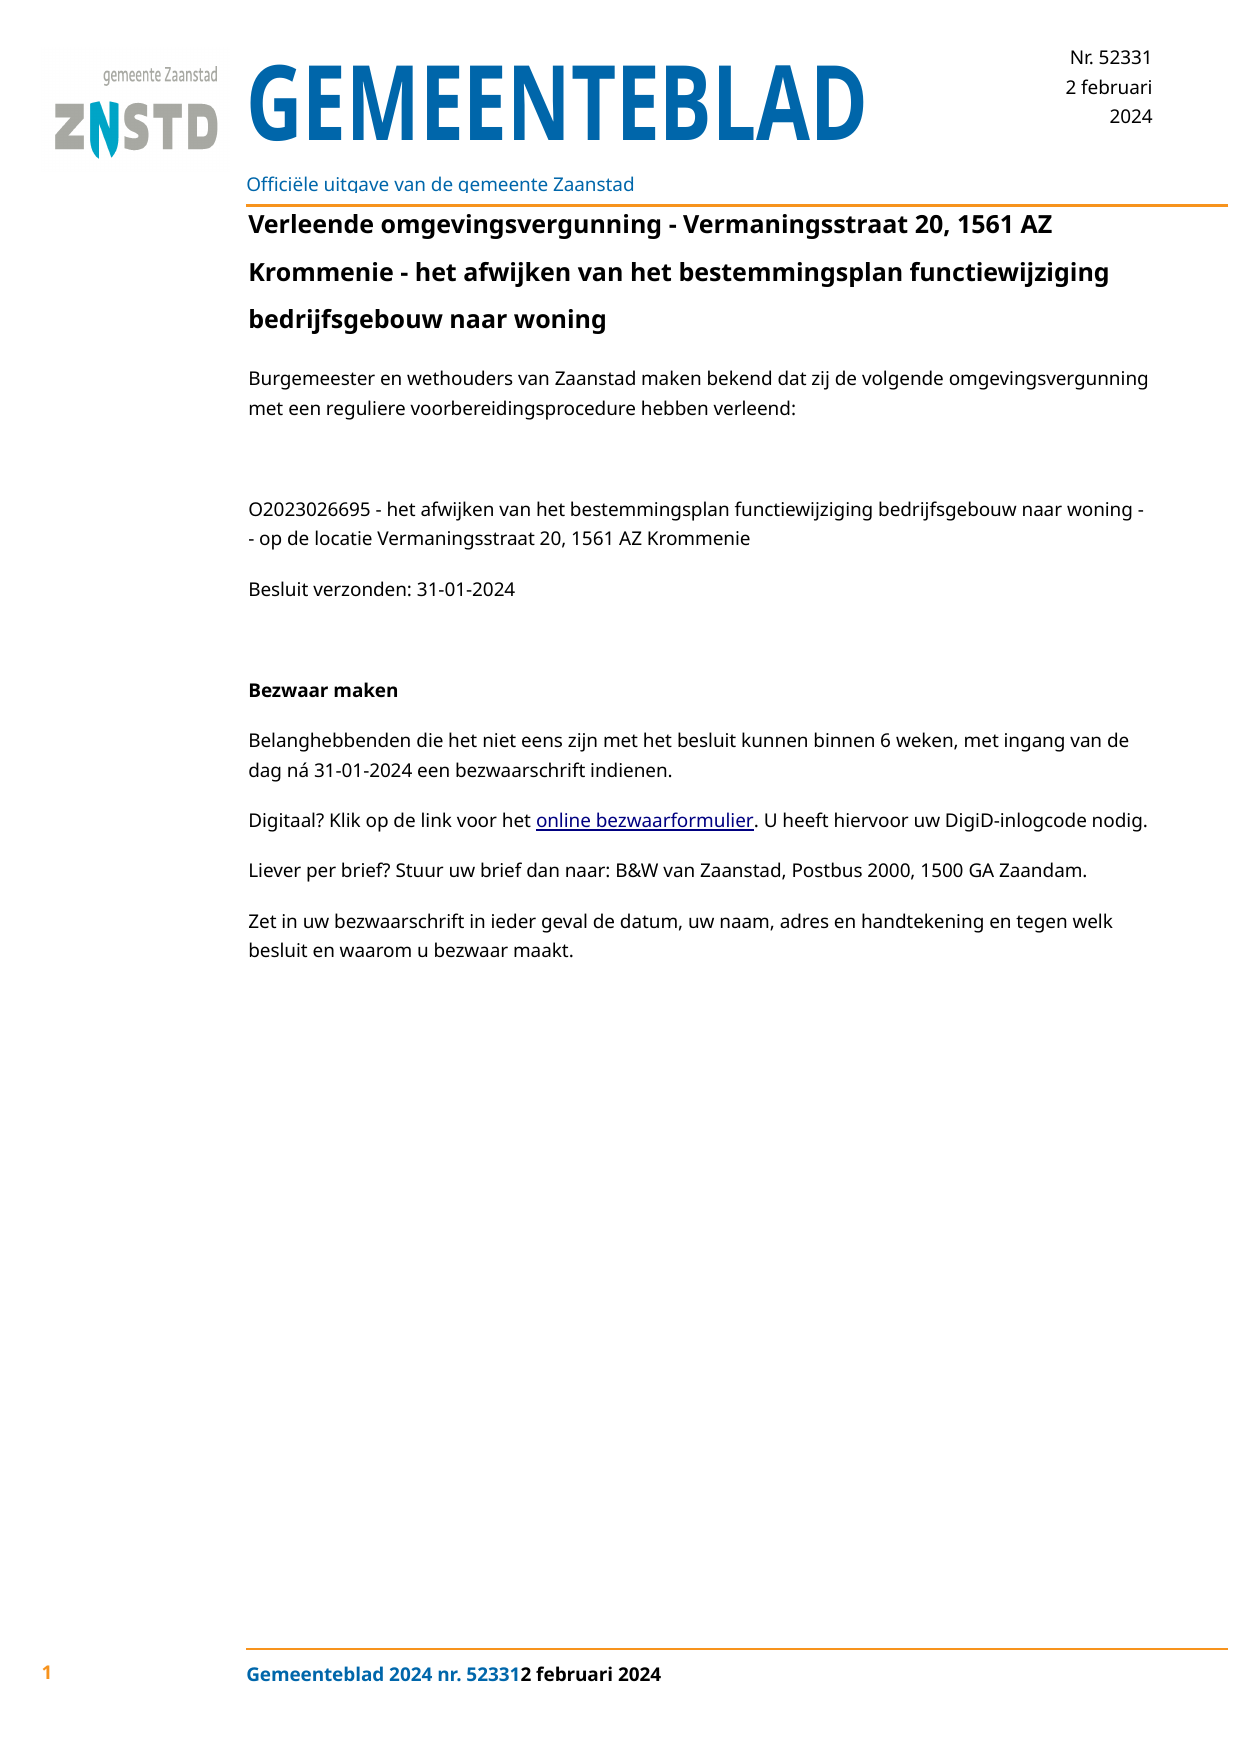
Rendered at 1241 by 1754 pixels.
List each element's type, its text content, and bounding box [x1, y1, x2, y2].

text O2023026695 - het afwijken van het bestemmingsplan functiewijziging bedrijfsgebouw naar woning - - op de locatie Vermaningsstraat 20, 1561 AZ Krommenie [248, 496, 1152, 551]
text Besluit verzonden: 31-01-2024 [248, 576, 1152, 602]
text Digitaal? Klik op de link voor het online bezwaarformulier. U heeft hiervoor uw DigiD-inlogcode nodig. [248, 807, 1152, 833]
picture [41, 47, 231, 172]
text Belanghebbenden die het niet eens zijn met het besluit kunnen binnen 6 weken, met ingang van de dag ná 31-01-2024 een bezwaarschrift indienen. [248, 727, 1152, 782]
text Bezwaar maken [248, 677, 1152, 702]
text Liever per brief? Stuur uw brief dan naar: B&W van Zaanstad, Postbus 2000, 1500 GA Zaandam. [248, 858, 1152, 883]
text Burgemeester en wethouders van Zaanstad maken bekend dat zij de volgende omgevingsvergunning met een reguliere voorbereidingsprocedure hebben verleend: [248, 366, 1152, 421]
text Verleende omgevingsvergunning - Vermaningsstraat 20, 1561 AZ Krommenie - het afwijken van het bestemmingsplan functiewijziging bedrijfsgebouw naar woning [248, 207, 1152, 336]
text Zet in uw bezwaarschrift in ieder geval de datum, uw naam, adres en handtekening en tegen welk besluit en waarom u bezwaar maakt. [248, 908, 1152, 963]
